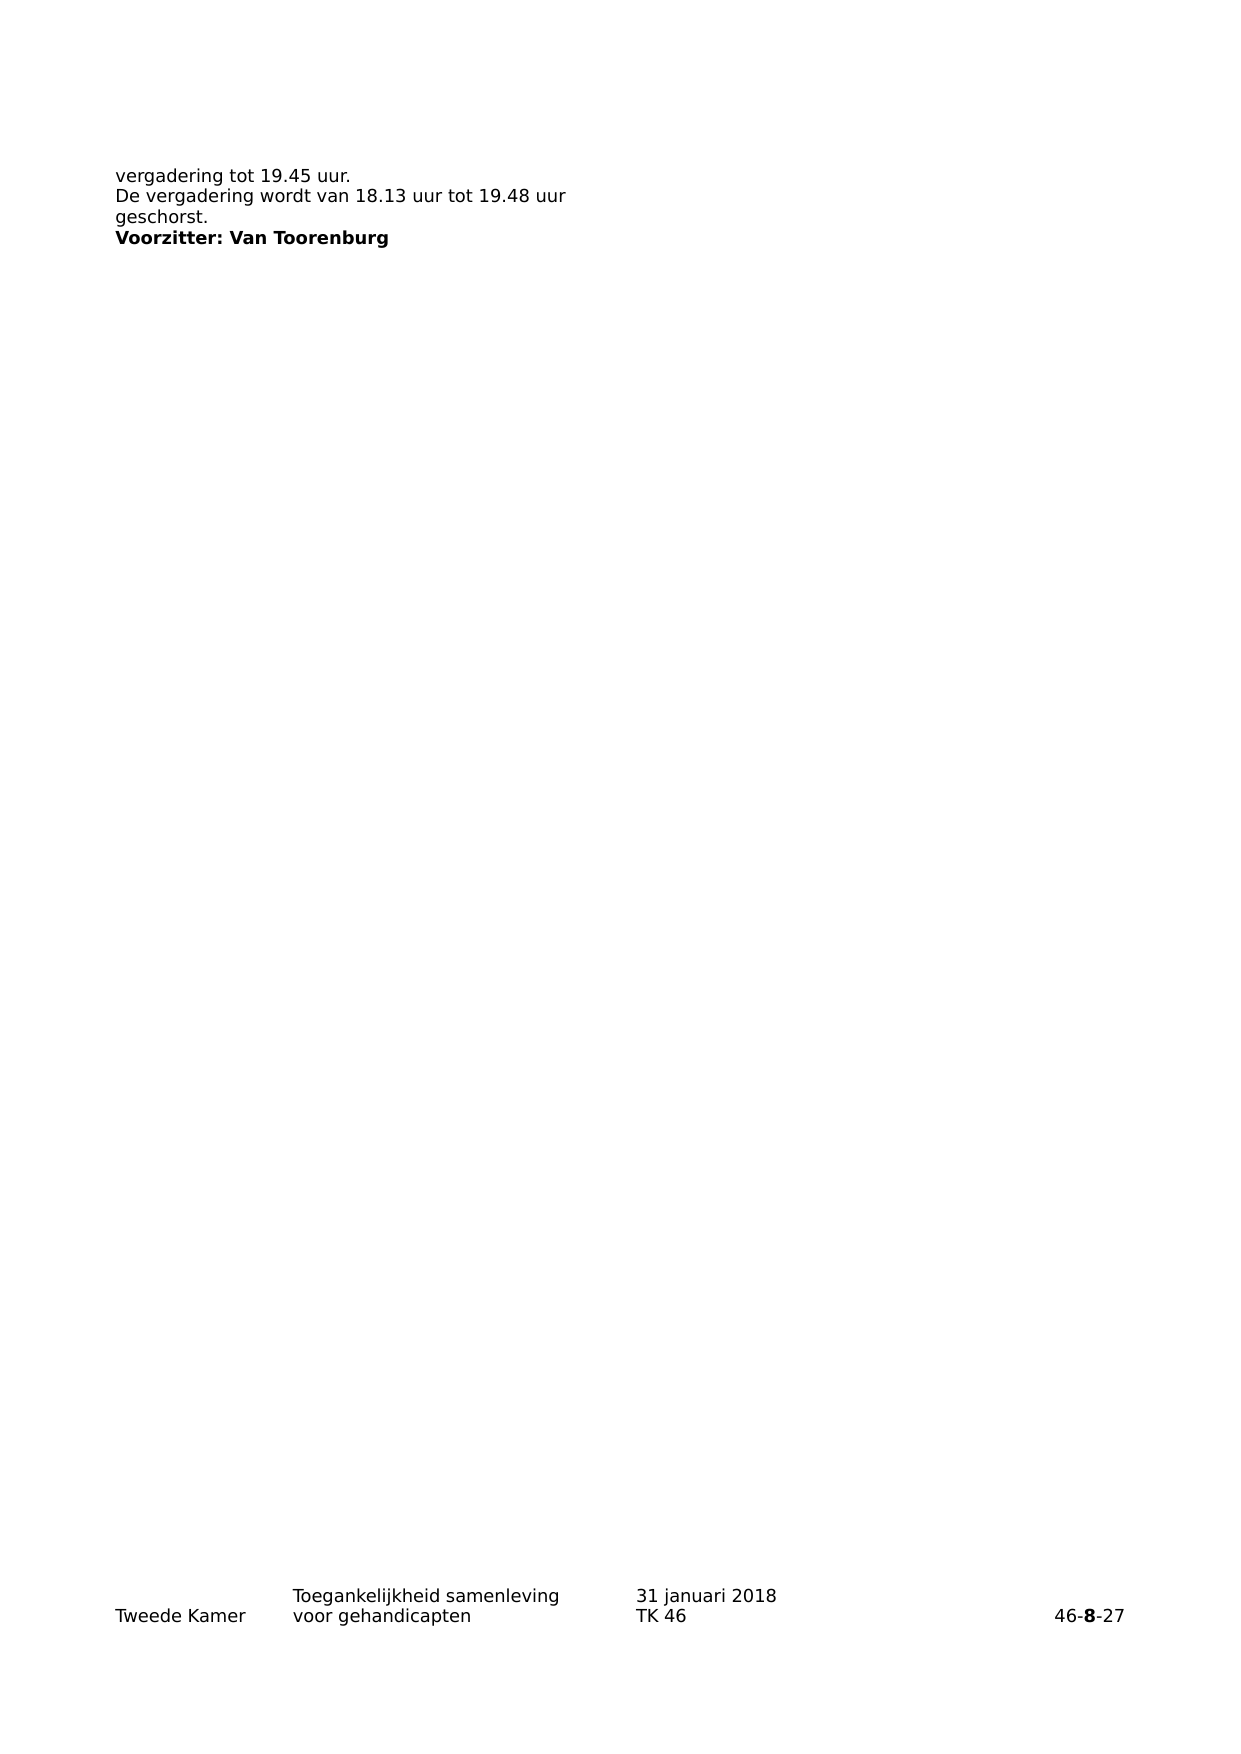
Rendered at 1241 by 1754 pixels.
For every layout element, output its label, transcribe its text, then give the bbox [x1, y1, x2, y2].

text Voorzitter: Van Toorenburg [115, 228, 605, 249]
text De vergadering wordt van 18.13 uur tot 19.48 uur geschorst. [115, 186, 605, 228]
text vergadering tot 19.45 uur. [115, 165, 605, 186]
